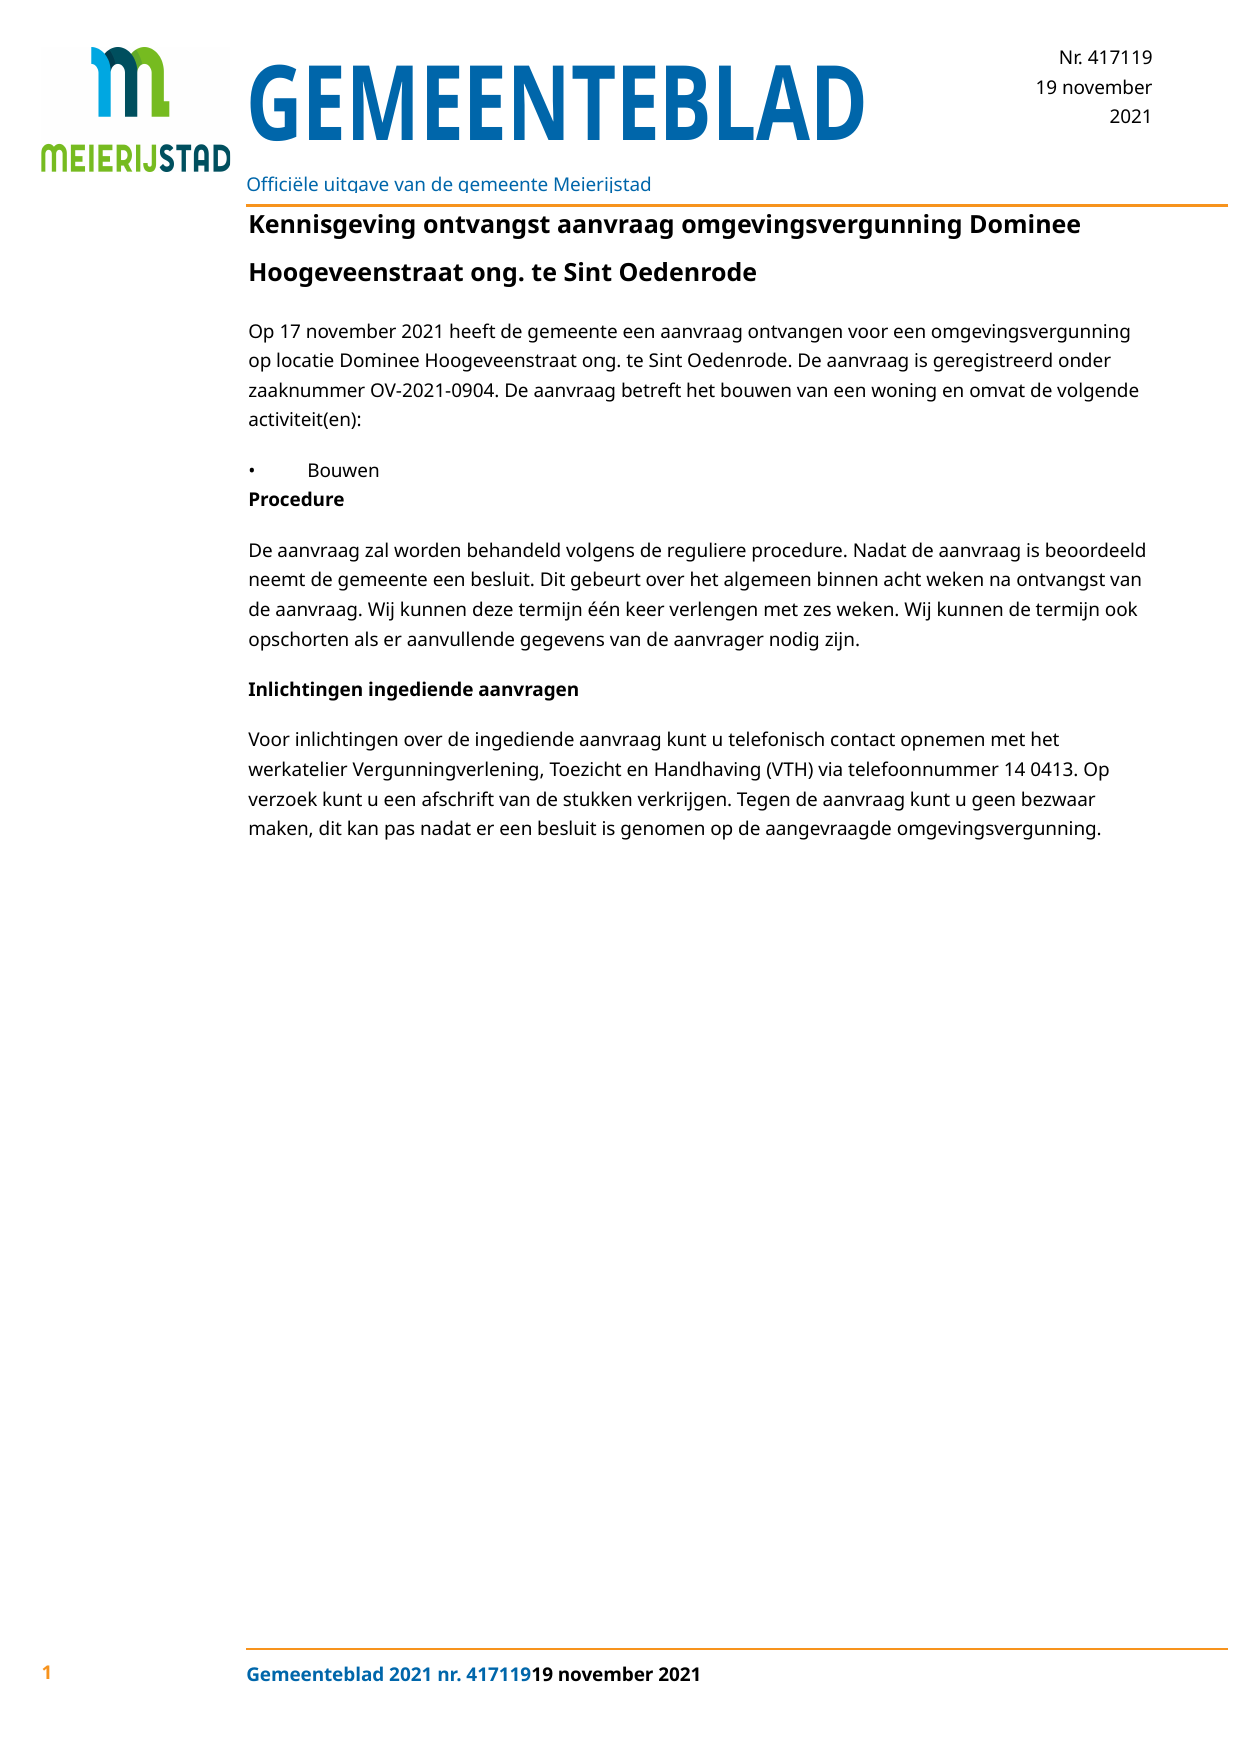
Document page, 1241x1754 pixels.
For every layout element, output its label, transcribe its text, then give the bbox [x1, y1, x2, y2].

text Kennisgeving ontvangst aanvraag omgevingsvergunning Dominee Hoogeveenstraat ong. te Sint Oedenrode [248, 207, 1152, 288]
text De aanvraag zal worden behandeld volgens de reguliere procedure. Nadat de aanvraag is beoordeeld neemt de gemeente een besluit. Dit gebeurt over het algemeen binnen acht weken na ontvangst van de aanvraag. Wij kunnen deze termijn één keer verlengen met zes weken. Wij kunnen de termijn ook opschorten als er aanvullende gegevens van de aanvrager nodig zijn. [248, 537, 1152, 652]
list Bouwen [248, 457, 1152, 483]
picture [41, 47, 231, 172]
text Op 17 november 2021 heeft de gemeente een aanvraag ontvangen voor een omgevingsvergunning op locatie Dominee Hoogeveenstraat ong. te Sint Oedenrode. De aanvraag is geregistreerd onder zaaknummer OV-2021-0904. De aanvraag betreft het bouwen van een woning en omvat de volgende activiteit(en): [248, 318, 1152, 432]
text Procedure [248, 487, 1152, 512]
text Inlichtingen ingediende aanvragen [248, 676, 1152, 702]
text Voor inlichtingen over de ingediende aanvraag kunt u telefonisch contact opnemen met het werkatelier Vergunningverlening, Toezicht en Handhaving (VTH) via telefoonnummer 14 0413. Op verzoek kunt u een afschrift van de stukken verkrijgen. Tegen de aanvraag kunt u geen bezwaar maken, dit kan pas nadat er een besluit is genomen op de aangevraagde omgevingsvergunning. [248, 727, 1152, 841]
